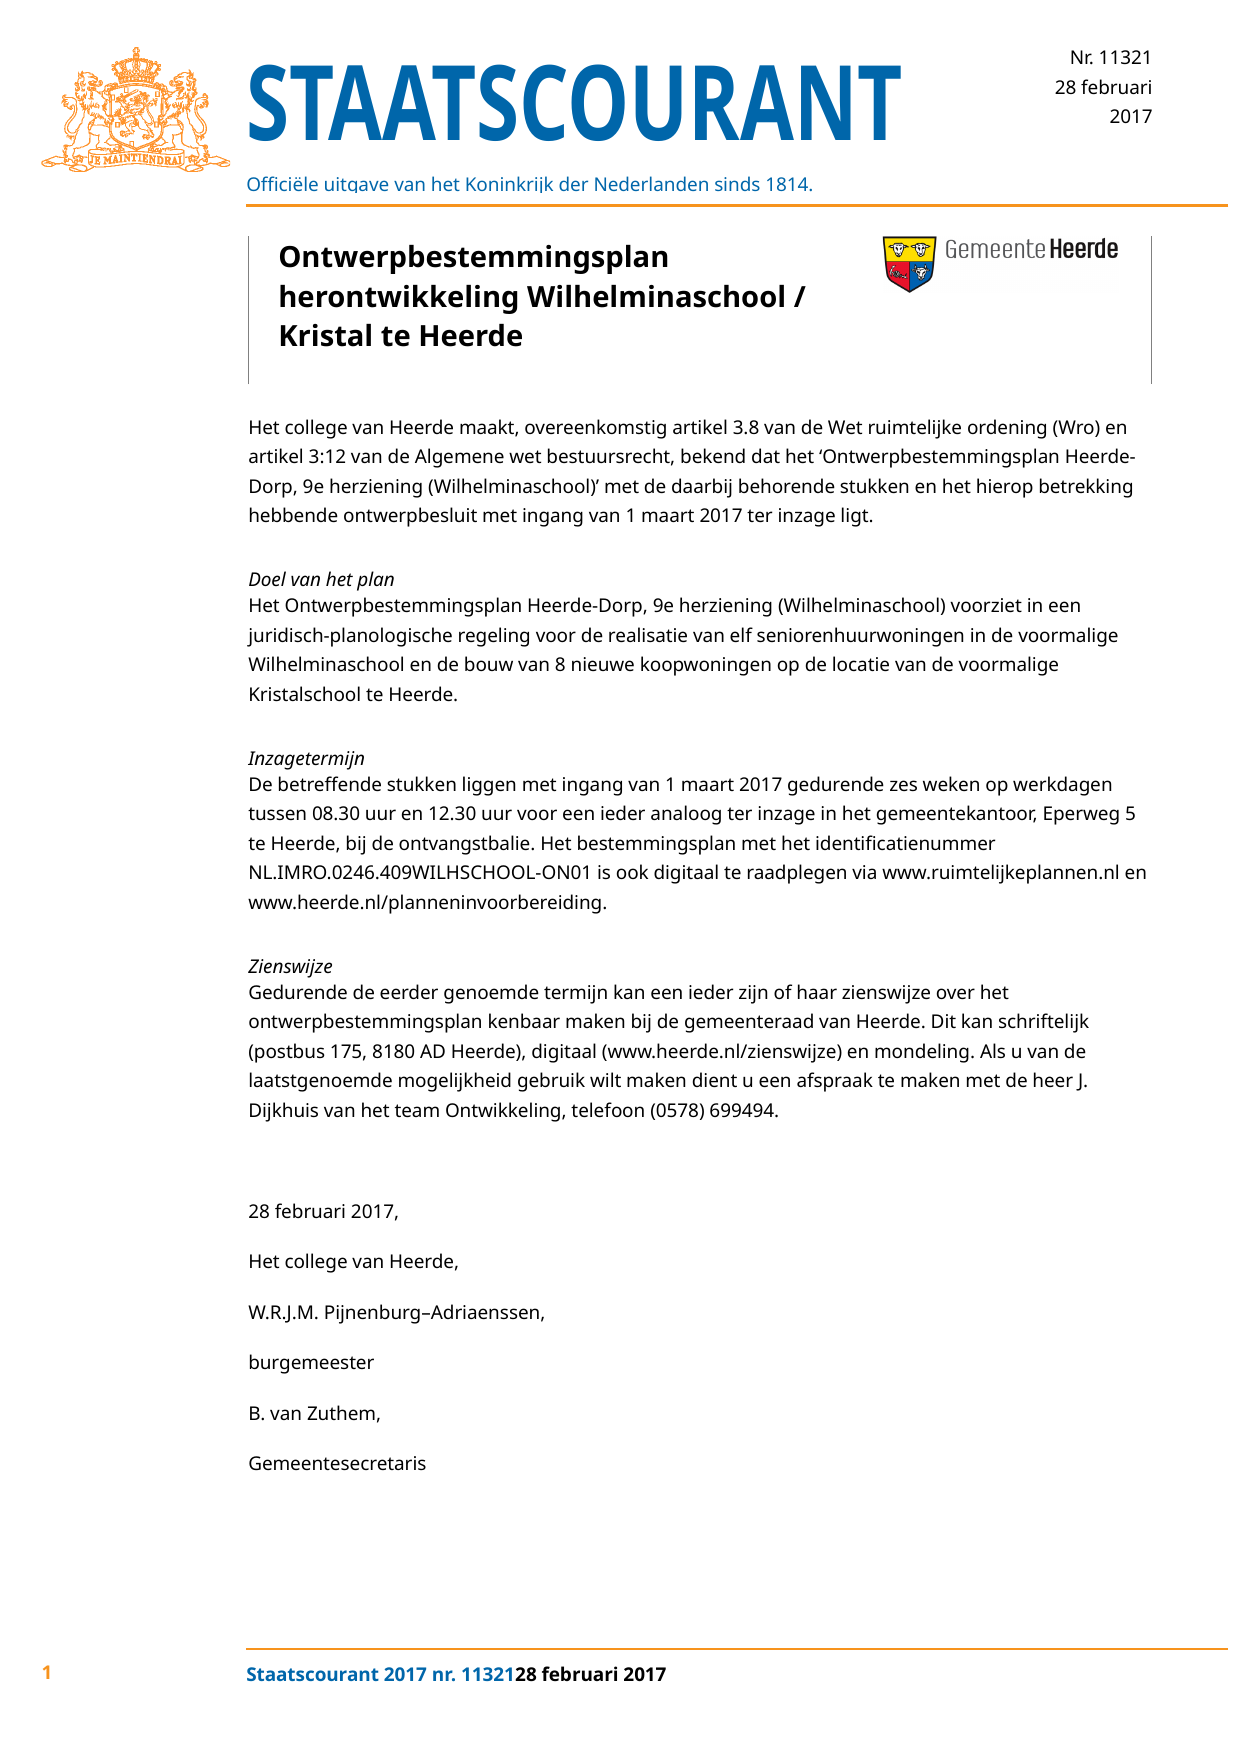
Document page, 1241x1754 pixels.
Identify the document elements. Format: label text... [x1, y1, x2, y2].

picture [41, 47, 231, 172]
text B. van Zuthem, [248, 1400, 1152, 1425]
text Gemeentesecretaris [248, 1450, 1152, 1476]
table_header [1119, 236, 1151, 292]
text Gedurende de eerder genoemde termijn kan een ieder zijn of haar zienswijze over het ontwerpbestemmingsplan kenbaar maken bij de gemeenteraad van Heerde. Dit kan schriftelijk (postbus 175, 8180 AD Heerde), digitaal (www.heerde.nl/zienswijze) en mondeling. Als u van de laatstgenoemde mogelijkheid gebruik wilt maken dient u een afspraak te maken met de heer J. Dijkhuis van het team Ontwikkeling, telefoon (0578) 699494. [248, 979, 1152, 1123]
table_header [850, 293, 1151, 384]
text Het college van Heerde, [248, 1248, 1152, 1274]
table_header Ontwerpbestemmingsplan herontwikkeling Wilhelminaschool / Kristal te Heerde [249, 236, 850, 384]
text Doel van het plan [248, 567, 1152, 592]
text De betreffende stukken liggen met ingang van 1 maart 2017 gedurende zes weken op werkdagen tussen 08.30 uur en 12.30 uur voor een ieder analoog ter inzage in het gemeentekantoor, Eperweg 5 te Heerde, bij de ontvangstbalie. Het bestemmingsplan met het identificatienummer NL.IMRO.0246.409WILHSCHOOL-ON01 is ook digitaal te raadplegen via www.ruimtelijkeplannen.nl en www.heerde.nl/planneninvoorbereiding. [248, 771, 1152, 915]
text W.R.J.M. Pijnenburg–Adriaenssen, [248, 1299, 1152, 1324]
text Inzagetermijn [248, 745, 1152, 771]
picture [882, 236, 1119, 293]
text 28 februari 2017, [248, 1198, 1152, 1224]
text Het college van Heerde maakt, overeenkomstig artikel 3.8 van de Wet ruimtelijke ordening (Wro) en artikel 3:12 van de Algemene wet bestuursrecht, bekend dat het ‘Ontwerpbestemmingsplan Heerde-Dorp, 9e herziening (Wilhelminaschool)’ met de daarbij behorende stukken en het hierop betrekking hebbende ontwerpbesluit met ingang van 1 maart 2017 ter inzage ligt. [248, 414, 1152, 528]
text Zienswijze [248, 953, 1152, 979]
text burgemeester [248, 1349, 1152, 1375]
table_header [850, 236, 882, 292]
text Het Ontwerpbestemmingsplan Heerde-Dorp, 9e herziening (Wilhelminaschool) voorziet in een juridisch-planologische regeling voor de realisatie van elf seniorenhuurwoningen in de voormalige Wilhelminaschool en de bouw van 8 nieuwe koopwoningen op de locatie van de voormalige Kristalschool te Heerde. [248, 592, 1152, 707]
